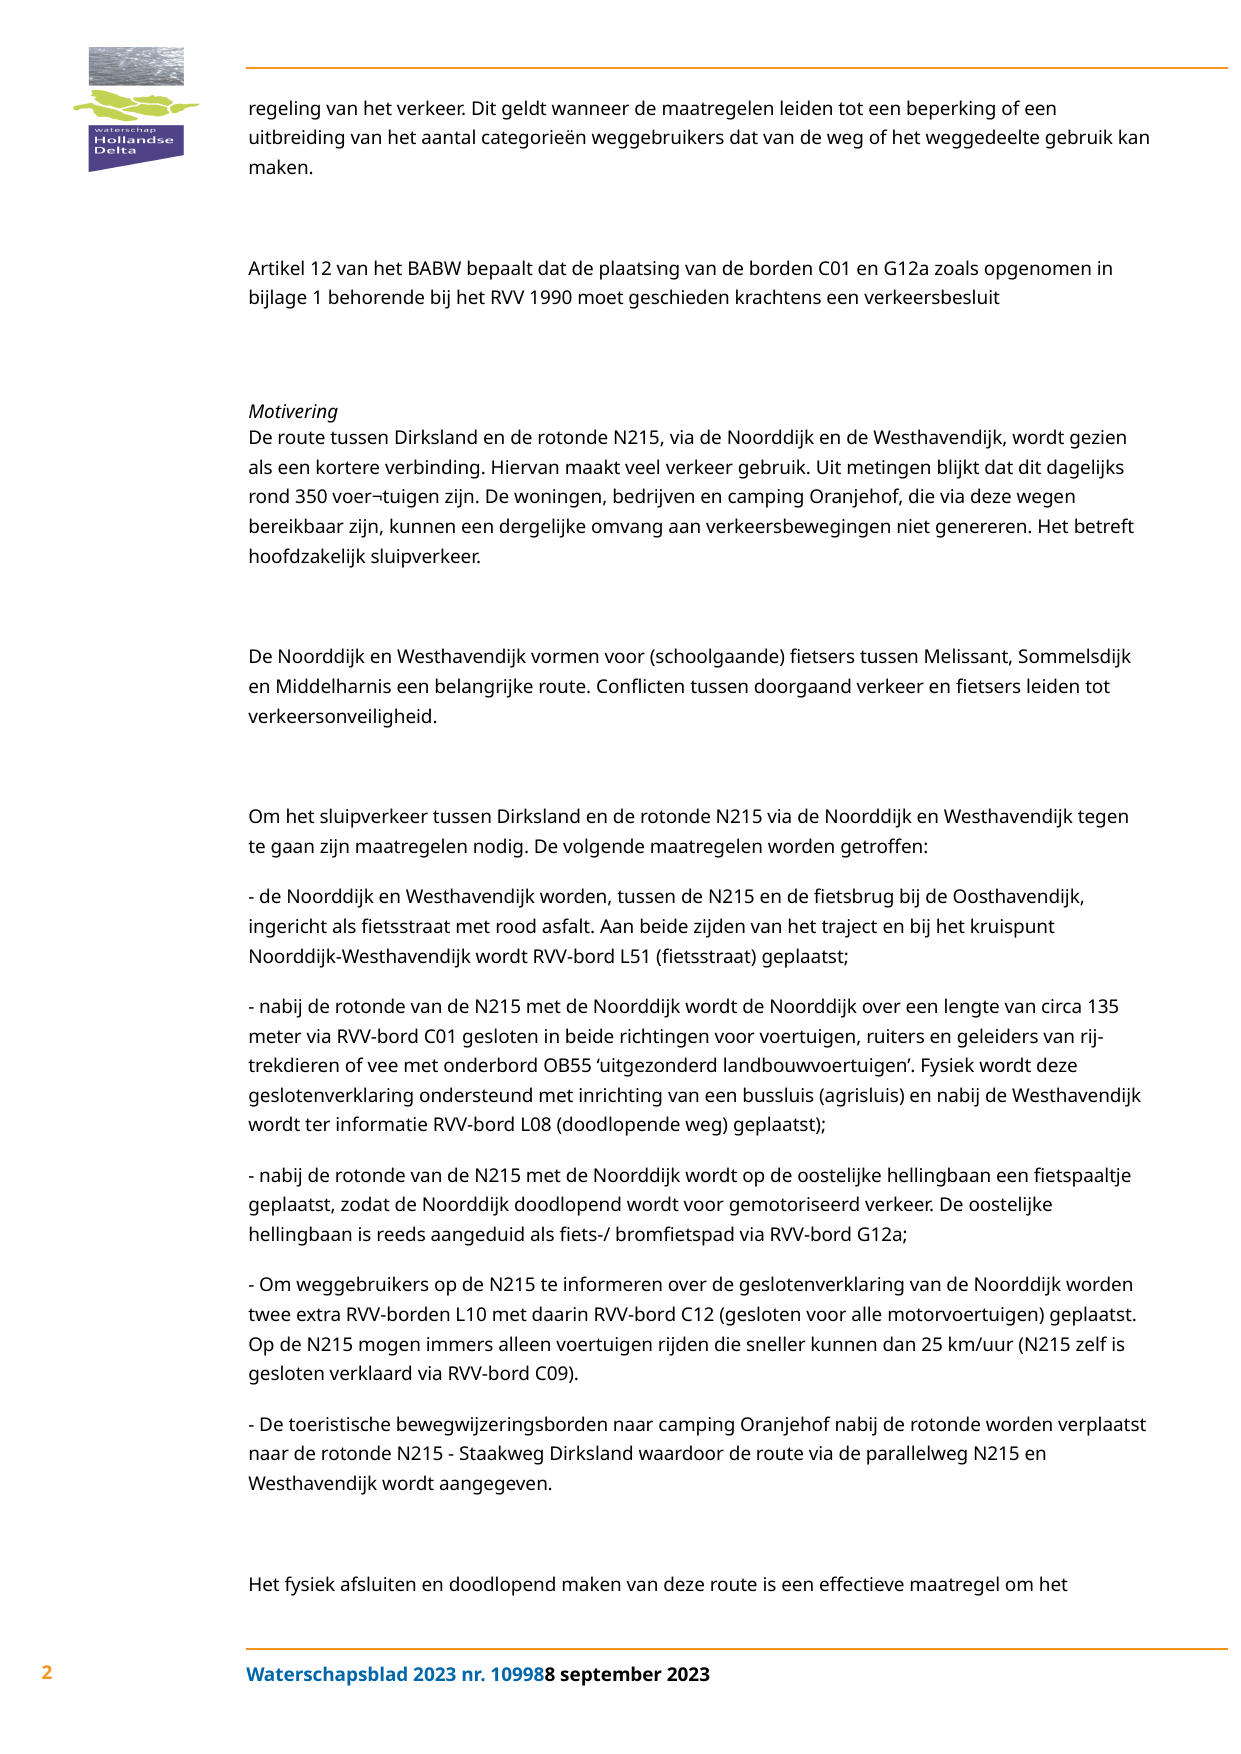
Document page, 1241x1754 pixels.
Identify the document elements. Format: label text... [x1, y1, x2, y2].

text De Noorddijk en Westhavendijk vormen voor (schoolgaande) fietsers tussen Melissant, Sommelsdijk en Middelharnis een belangrijke route. Conflicten tussen doorgaand verkeer en fietsers leiden tot verkeersonveiligheid. [248, 644, 1152, 728]
text - Om weggebruikers op de N215 te informeren over de geslotenverklaring van de Noorddijk worden twee extra RVV-borden L10 met daarin RVV-bord C12 (gesloten voor alle motorvoertuigen) geplaatst. Op de N215 mogen immers alleen voertuigen rijden die sneller kunnen dan 25 km/uur (N215 zelf is gesloten verklaard via RVV-bord C09). [248, 1272, 1152, 1386]
text - nabij de rotonde van de N215 met de Noorddijk wordt de Noorddijk over een lengte van circa 135 meter via RVV-bord C01 gesloten in beide richtingen voor voertuigen, ruiters en geleiders van rij- trekdieren of vee met onderbord OB55 ‘uitgezonderd landbouwvoertuigen’. Fysiek wordt deze geslotenverklaring ondersteund met inrichting van een bussluis (agrisluis) en nabij de Westhavendijk wordt ter informatie RVV-bord L08 (doodlopende weg) geplaatst); [248, 993, 1152, 1137]
text - de Noorddijk en Westhavendijk worden, tussen de N215 en de fietsbrug bij de Oosthavendijk, ingericht als fietsstraat met rood asfalt. Aan beide zijden van het traject en bij het kruispunt Noorddijk-Westhavendijk wordt RVV-bord L51 (fietsstraat) geplaatst; [248, 884, 1152, 968]
text Om het sluipverkeer tussen Dirksland en de rotonde N215 via de Noorddijk en Westhavendijk tegen te gaan zijn maatregelen nodig. De volgende maatregelen worden getroffen: [248, 804, 1152, 859]
text Het fysiek afsluiten en doodlopend maken van deze route is een effectieve maatregel om het [248, 1571, 1152, 1596]
text - nabij de rotonde van de N215 met de Noorddijk wordt op de oostelijke hellingbaan een fietspaaltje geplaatst, zodat de Noorddijk doodlopend wordt voor gemotoriseerd verkeer. De oostelijke hellingbaan is reeds aangeduid als fiets-/ bromfietspad via RVV-bord G12a; [248, 1162, 1152, 1247]
picture [41, 47, 231, 172]
text De route tussen Dirksland en de rotonde N215, via de Noorddijk en de Westhavendijk, wordt gezien als een kortere verbinding. Hiervan maakt veel verkeer gebruik. Uit metingen blijkt dat dit dagelijks rond 350 voer¬tuigen zijn. De woningen, bedrijven en camping Oranjehof, die via deze wegen bereikbaar zijn, kunnen een dergelijke omvang aan verkeersbewegingen niet genereren. Het betreft hoofdzakelijk sluipverkeer. [248, 424, 1152, 568]
text - De toeristische bewegwijzeringsborden naar camping Oranjehof nabij de rotonde worden verplaatst naar de rotonde N215 - Staakweg Dirksland waardoor de route via de parallelweg N215 en Westhavendijk wordt aangegeven. [248, 1411, 1152, 1496]
text Artikel 12 van het BABW bepaalt dat de plaatsing van de borden C01 en G12a zoals opgenomen in bijlage 1 behorende bij het RVV 1990 moet geschieden krachtens een verkeersbesluit [248, 255, 1152, 310]
text Motivering [248, 399, 1152, 424]
text regeling van het verkeer. Dit geldt wanneer de maatregelen leiden tot een beperking of een uitbreiding van het aantal categorieën weggebruikers dat van de weg of het weggedeelte gebruik kan maken. [248, 95, 1152, 180]
